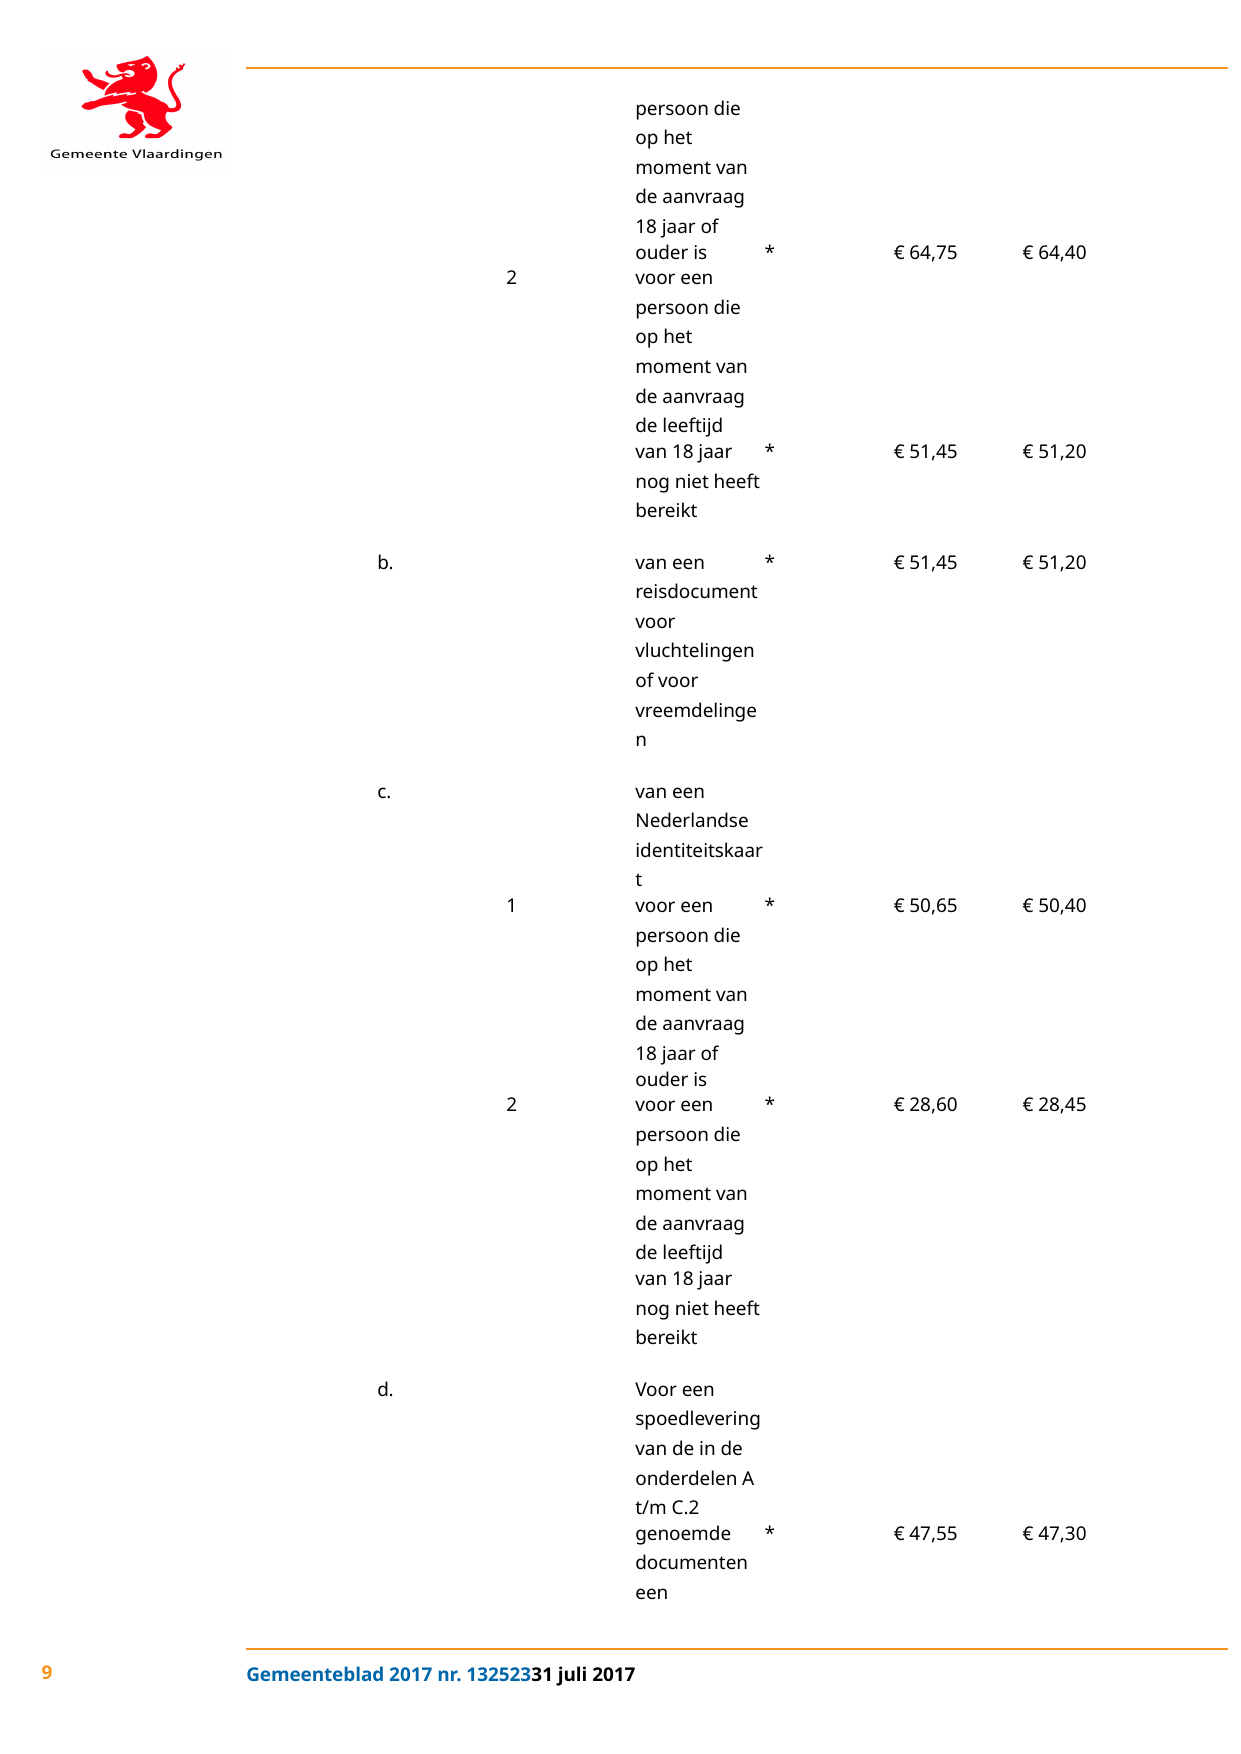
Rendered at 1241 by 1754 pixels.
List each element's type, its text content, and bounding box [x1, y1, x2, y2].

table_cell [506, 549, 635, 752]
table_cell [377, 95, 506, 239]
table_cell [894, 1066, 1022, 1092]
table_cell [764, 1350, 893, 1376]
table_cell 2 [506, 1092, 635, 1265]
table_cell € 51,45 [894, 438, 1022, 523]
table_cell [248, 265, 377, 438]
table_cell € 51,45 [894, 549, 1022, 752]
table_cell persoon die op het moment van de aanvraag 18 jaar of [635, 95, 764, 239]
table_cell [764, 1066, 893, 1092]
table_cell * [764, 239, 893, 264]
table_cell € 28,45 [1023, 1092, 1152, 1265]
table_cell [506, 1376, 635, 1520]
table_cell [894, 1350, 1022, 1376]
table_cell € 64,40 [1023, 239, 1152, 264]
table_cell € 50,40 [1023, 892, 1152, 1066]
table_cell [248, 95, 377, 239]
table_cell Voor een spoedlevering van de in de onderdelen A t/m C.2 [635, 1376, 764, 1520]
table_cell [764, 523, 893, 549]
table_cell [894, 1265, 1022, 1350]
table_cell ouder is [635, 1066, 764, 1092]
table_cell [1023, 1265, 1152, 1350]
table_cell van 18 jaar nog niet heeft bereikt [635, 438, 764, 523]
table_cell [377, 1265, 506, 1350]
table_cell [248, 438, 377, 523]
table_cell [1023, 265, 1152, 438]
table_cell d. [377, 1376, 506, 1520]
table_cell [377, 265, 506, 438]
table_cell [506, 438, 635, 523]
table_cell [377, 752, 506, 778]
table_cell [377, 239, 506, 264]
table_cell [506, 1066, 635, 1092]
table_cell [248, 892, 377, 1066]
table_cell [1023, 1350, 1152, 1376]
table_cell [377, 1092, 506, 1265]
table_cell * [764, 438, 893, 523]
table_cell [894, 523, 1022, 549]
table_cell [248, 549, 377, 752]
table_cell [1023, 1066, 1152, 1092]
table_cell ouder is [635, 239, 764, 264]
table_cell voor een persoon die op het moment van de aanvraag de leeftijd [635, 265, 764, 438]
table_cell van een Nederlandse identiteitskaart [635, 778, 764, 892]
table_cell [377, 1350, 506, 1376]
table_cell voor een persoon die op het moment van de aanvraag de leeftijd [635, 1092, 764, 1265]
table_cell [635, 523, 764, 549]
table_cell [506, 778, 635, 892]
table_cell [764, 1265, 893, 1350]
table_cell [506, 1520, 635, 1605]
table_cell van een reisdocument voor vluchtelingen of voor vreemdelingen [635, 549, 764, 752]
table_cell [894, 752, 1022, 778]
table_cell [248, 1066, 377, 1092]
table_cell [248, 523, 377, 549]
table_cell b. [377, 549, 506, 752]
table_cell [764, 1376, 893, 1520]
table_cell * [764, 1520, 893, 1605]
table_cell voor een persoon die op het moment van de aanvraag 18 jaar of [635, 892, 764, 1066]
picture [41, 47, 231, 172]
table_cell [764, 95, 893, 239]
table_cell € 28,60 [894, 1092, 1022, 1265]
table_cell [894, 1376, 1022, 1520]
table_cell [248, 1376, 377, 1520]
table_cell [248, 1092, 377, 1265]
table_cell [635, 752, 764, 778]
table_cell [248, 1350, 377, 1376]
table_cell * [764, 1092, 893, 1265]
table_cell [764, 778, 893, 892]
table_cell 1 [506, 892, 635, 1066]
table_cell [248, 752, 377, 778]
table_cell [1023, 778, 1152, 892]
table_cell [1023, 1376, 1152, 1520]
table_cell * [764, 892, 893, 1066]
table_cell € 51,20 [1023, 549, 1152, 752]
table_cell [894, 778, 1022, 892]
table_cell € 47,55 [894, 1520, 1022, 1605]
table_cell [506, 523, 635, 549]
table_cell [506, 95, 635, 239]
table_cell [506, 1350, 635, 1376]
table_cell [894, 95, 1022, 239]
table_cell [1023, 95, 1152, 239]
table_cell [894, 265, 1022, 438]
table_cell [1023, 752, 1152, 778]
table_cell [248, 239, 377, 264]
table_cell [764, 265, 893, 438]
table_cell [377, 438, 506, 523]
table_cell van 18 jaar nog niet heeft bereikt [635, 1265, 764, 1350]
table_cell [506, 1265, 635, 1350]
table_cell genoemde documenten een [635, 1520, 764, 1605]
table_cell [248, 1265, 377, 1350]
table_cell [377, 1520, 506, 1605]
table_cell [377, 1066, 506, 1092]
table_cell 2 [506, 265, 635, 438]
table_cell [248, 1520, 377, 1605]
table_cell [506, 239, 635, 264]
table_cell € 47,30 [1023, 1520, 1152, 1605]
table_cell € 64,75 [894, 239, 1022, 264]
table_cell [1023, 523, 1152, 549]
table_cell c. [377, 778, 506, 892]
table_cell * [764, 549, 893, 752]
table_cell [764, 752, 893, 778]
table_cell [248, 778, 377, 892]
table_cell [377, 892, 506, 1066]
table_cell [635, 1350, 764, 1376]
table_cell € 51,20 [1023, 438, 1152, 523]
table_cell € 50,65 [894, 892, 1022, 1066]
table_cell [506, 752, 635, 778]
table_cell [377, 523, 506, 549]
